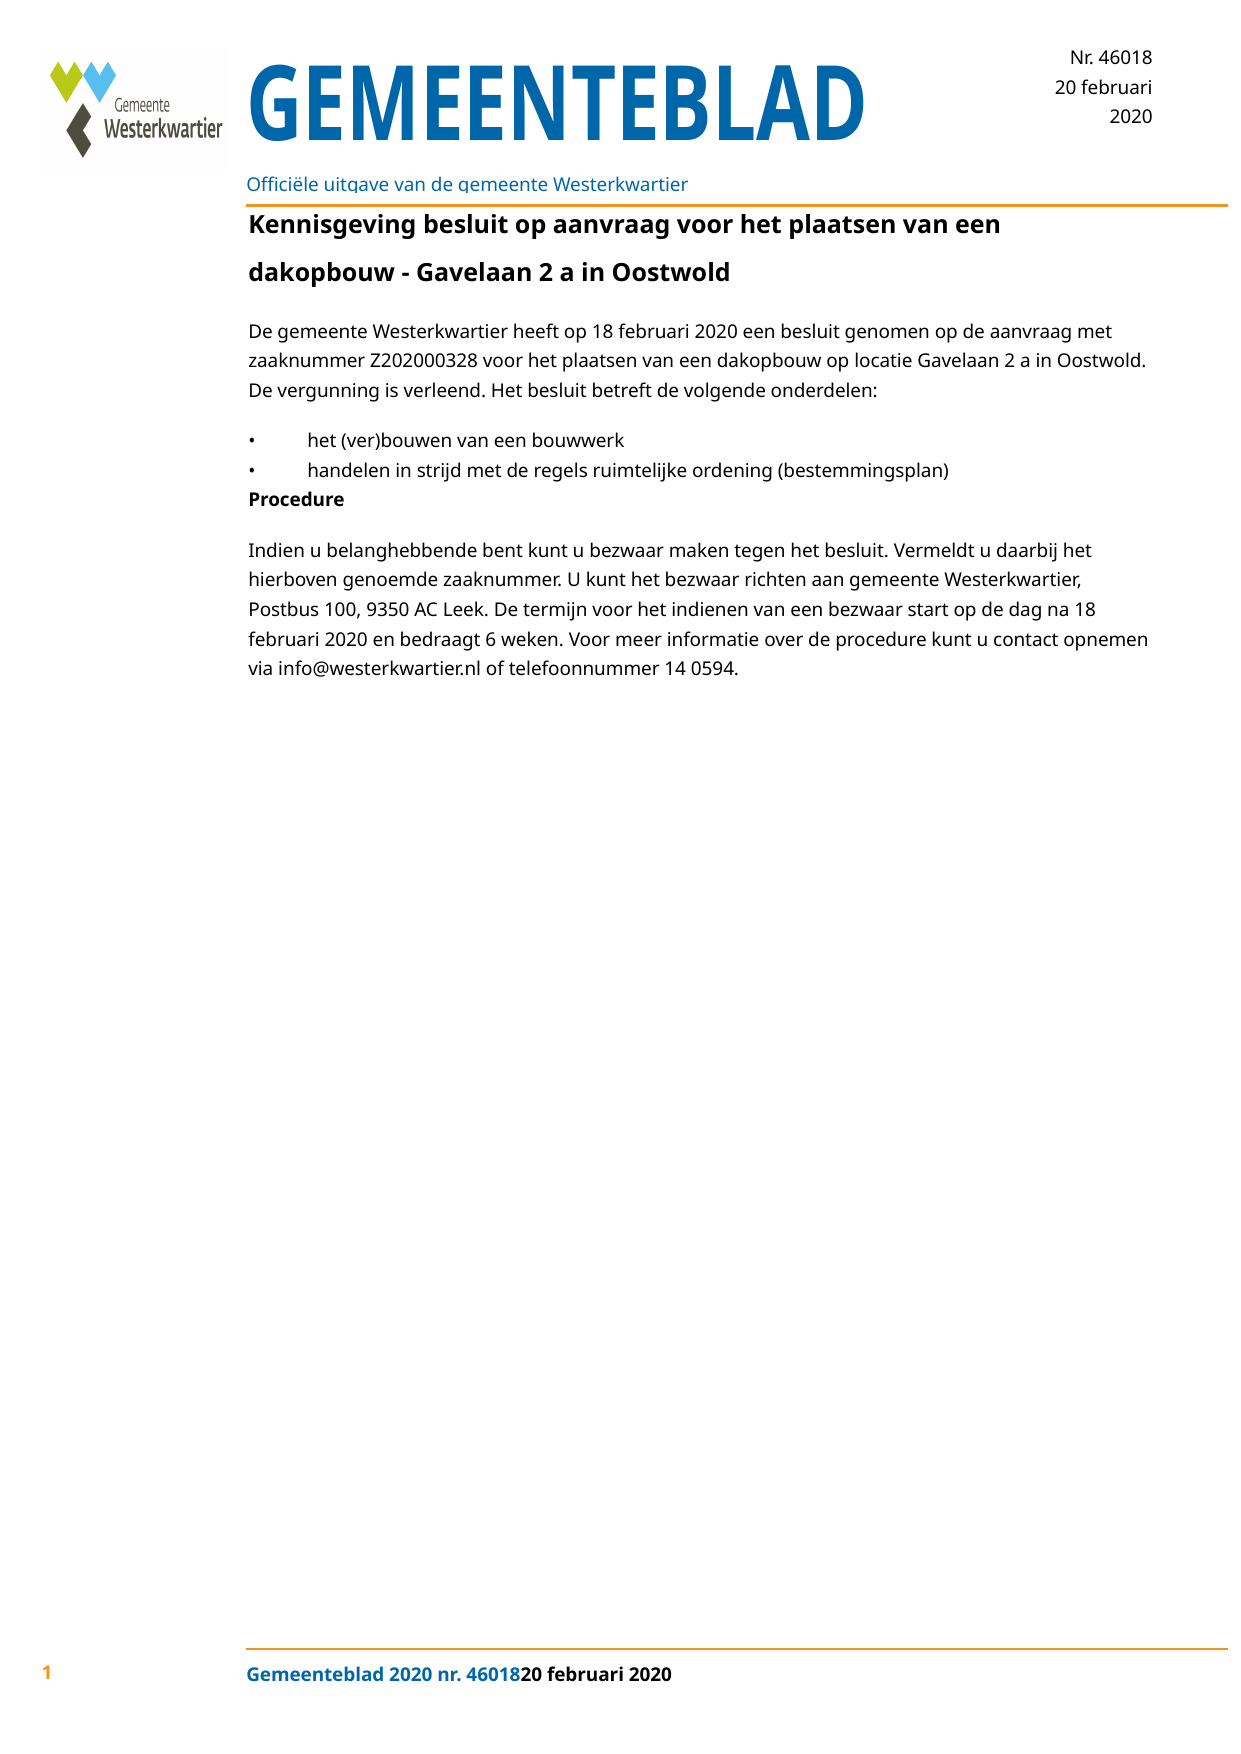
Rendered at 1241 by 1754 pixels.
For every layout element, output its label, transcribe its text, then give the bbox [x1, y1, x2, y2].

list handelen in strijd met de regels ruimtelijke ordening (bestemmingsplan) [248, 457, 1152, 483]
text De gemeente Westerkwartier heeft op 18 februari 2020 een besluit genomen op de aanvraag met zaaknummer Z202000328 voor het plaatsen van een dakopbouw op locatie Gavelaan 2 a in Oostwold. De vergunning is verleend. Het besluit betreft de volgende onderdelen: [248, 318, 1152, 403]
list het (ver)bouwen van een bouwwerk [248, 427, 1152, 453]
picture [41, 47, 231, 172]
text Kennisgeving besluit op aanvraag voor het plaatsen van een dakopbouw - Gavelaan 2 a in Oostwold [248, 207, 1152, 288]
text Indien u belanghebbende bent kunt u bezwaar maken tegen het besluit. Vermeldt u daarbij het hierboven genoemde zaaknummer. U kunt het bezwaar richten aan gemeente Westerkwartier, Postbus 100, 9350 AC Leek. De termijn voor het indienen van een bezwaar start op de dag na 18 februari 2020 en bedraagt 6 weken. Voor meer informatie over de procedure kunt u contact opnemen via info@westerkwartier.nl of telefoonnummer 14 0594. [248, 537, 1152, 681]
text Procedure [248, 487, 1152, 512]
